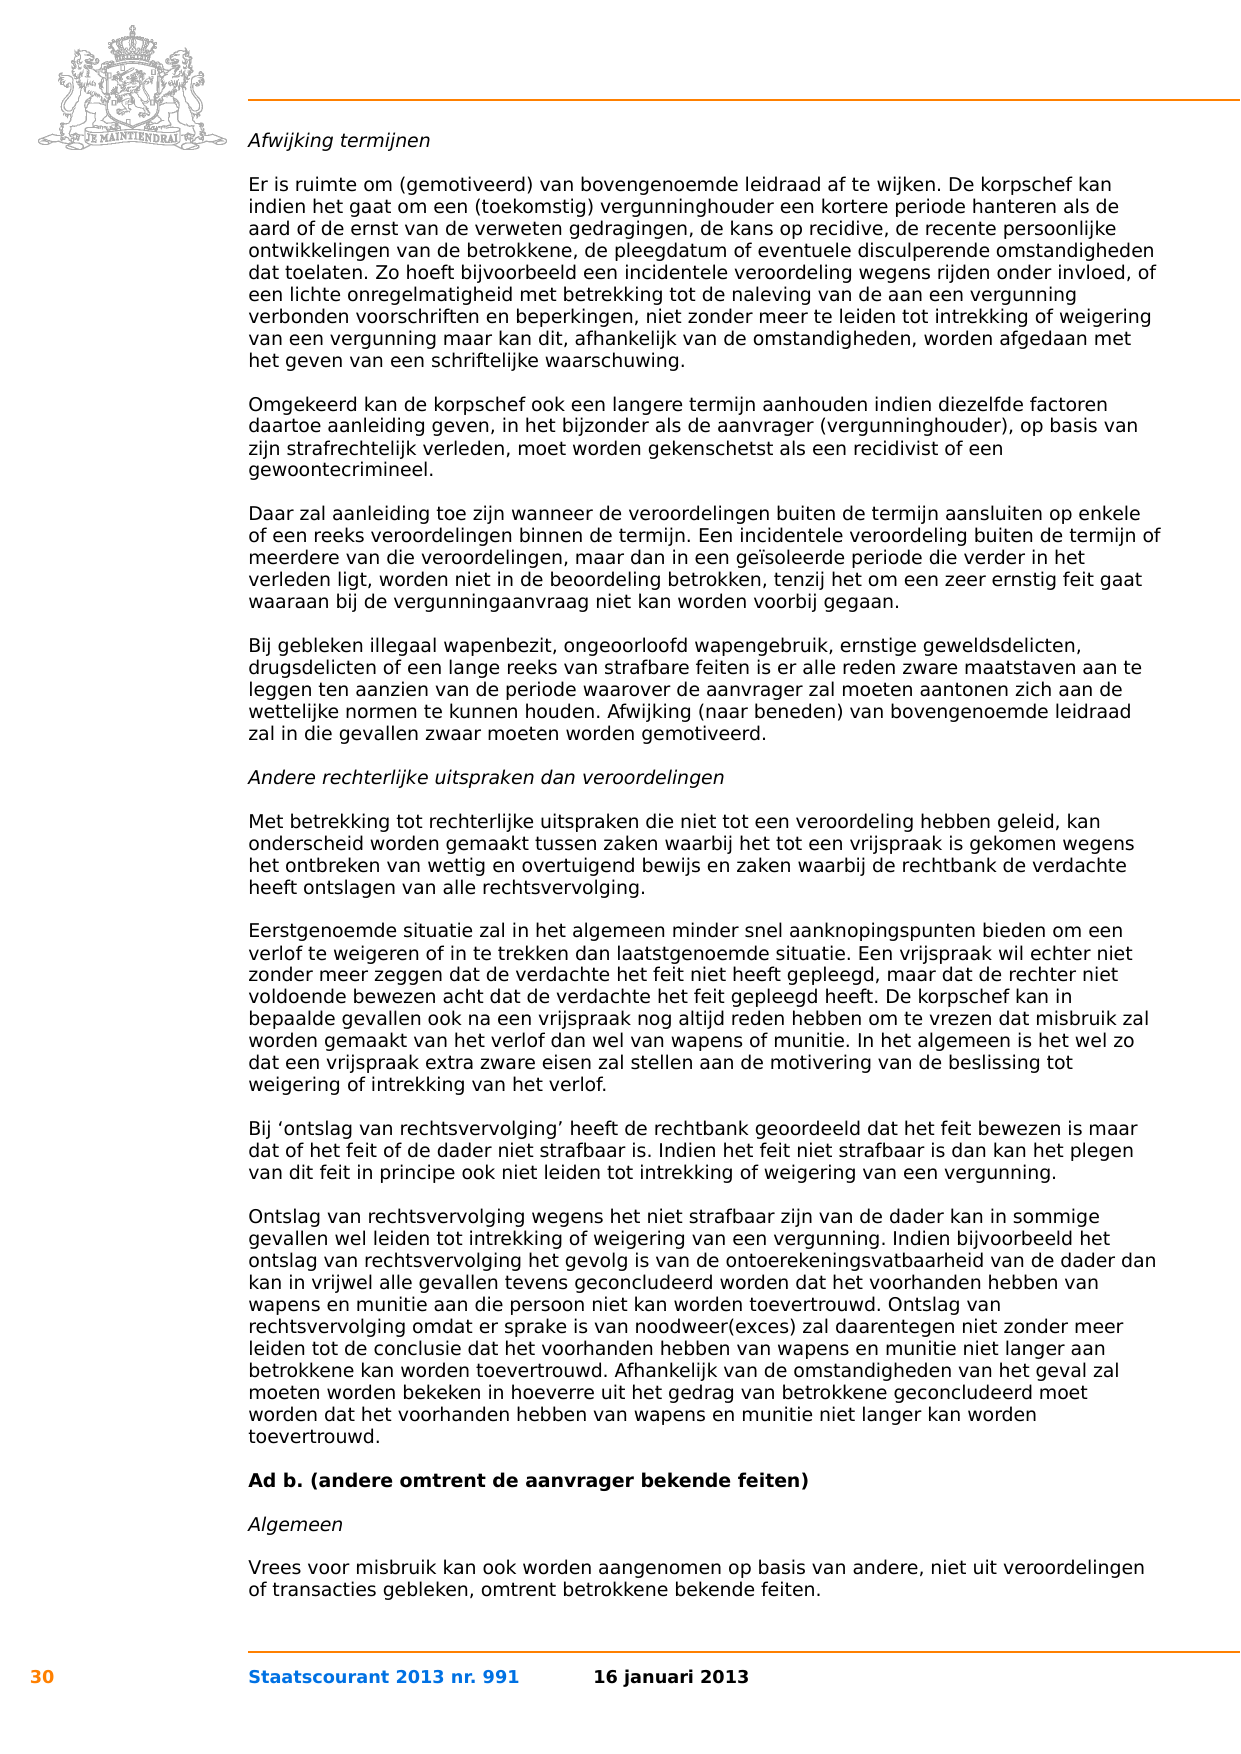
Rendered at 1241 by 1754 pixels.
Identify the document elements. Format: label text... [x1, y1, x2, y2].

text Ontslag van rechtsvervolging wegens het niet strafbaar zijn van de dader kan in sommige gevallen wel leiden tot intrekking of weigering van een vergunning. Indien bijvoorbeeld het ontslag van rechtsvervolging het gevolg is van de ontoerekeningsvatbaarheid van de dader dan kan in vrijwel alle gevallen tevens geconcludeerd worden dat het voorhanden hebben van wapens en munitie aan die persoon niet kan worden toevertrouwd. Ontslag van rechtsvervolging omdat er sprake is van noodweer(exces) zal daarentegen niet zonder meer leiden tot de conclusie dat het voorhanden hebben van wapens en munitie niet langer aan betrokkene kan worden toevertrouwd. Afhankelijk van de omstandigheden van het geval zal moeten worden bekeken in hoeverre uit het gedrag van betrokkene geconcludeerd moet worden dat het voorhanden hebben van wapens en munitie niet langer kan worden toevertrouwd. [248, 1206, 1163, 1448]
text Er is ruimte om (gemotiveerd) van bovengenoemde leidraad af te wijken. De korpschef kan indien het gaat om een (toekomstig) vergunninghouder een kortere periode hanteren als de aard of de ernst van de verweten gedragingen, de kans op recidive, de recente persoonlijke ontwikkelingen van de betrokkene, de pleegdatum of eventuele disculperende omstandigheden dat toelaten. Zo hoeft bijvoorbeeld een incidentele veroordeling wegens rijden onder invloed, of een lichte onregelmatigheid met betrekking tot de naleving van de aan een vergunning verbonden voorschriften en beperkingen, niet zonder meer te leiden tot intrekking of weigering van een vergunning maar kan dit, afhankelijk van de omstandigheden, worden afgedaan met het geven van een schriftelijke waarschuwing. [248, 174, 1163, 372]
subtitle Afwijking termijnen [248, 130, 1163, 152]
text Eerstgenoemde situatie zal in het algemeen minder snel aanknopingspunten bieden om een verlof te weigeren of in te trekken dan laatstgenoemde situatie. Een vrijspraak wil echter niet zonder meer zeggen dat de verdachte het feit niet heeft gepleegd, maar dat de rechter niet voldoende bewezen acht dat de verdachte het feit gepleegd heeft. De korpschef kan in bepaalde gevallen ook na een vrijspraak nog altijd reden hebben om te vrezen dat misbruik zal worden gemaakt van het verlof dan wel van wapens of munitie. In het algemeen is het wel zo dat een vrijspraak extra zware eisen zal stellen aan de motivering van de beslissing tot weigering of intrekking van het verlof. [248, 920, 1163, 1096]
subtitle Algemeen [248, 1513, 1163, 1535]
subtitle Andere rechterlijke uitspraken dan veroordelingen [248, 767, 1163, 789]
text Omgekeerd kan de korpschef ook een langere termijn aanhouden indien diezelfde factoren daartoe aanleiding geven, in het bijzonder als de aanvrager (vergunninghouder), op basis van zijn strafrechtelijk verleden, moet worden gekenschetst als een recidivist of een gewoontecrimineel. [248, 393, 1163, 481]
text Bij ‘ontslag van rechtsvervolging’ heeft de rechtbank geoordeeld dat het feit bewezen is maar dat of het feit of de dader niet strafbaar is. Indien het feit niet strafbaar is dan kan het plegen van dit feit in principe ook niet leiden tot intrekking of weigering van een vergunning. [248, 1118, 1163, 1184]
text Daar zal aanleiding toe zijn wanneer de veroordelingen buiten de termijn aansluiten op enkele of een reeks veroordelingen binnen de termijn. Een incidentele veroordeling buiten de termijn of meerdere van die veroordelingen, maar dan in een geïsoleerde periode die verder in het verleden ligt, worden niet in de beoordeling betrokken, tenzij het om een zeer ernstig feit gaat waaraan bij de vergunningaanvraag niet kan worden voorbij gegaan. [248, 503, 1163, 613]
subtitle Ad b. (andere omtrent de aanvrager bekende feiten) [248, 1469, 1163, 1492]
text Bij gebleken illegaal wapenbezit, ongeoorloofd wapengebruik, ernstige geweldsdelicten, drugsdelicten of een lange reeks van strafbare feiten is er alle reden zware maatstaven aan te leggen ten aanzien van de periode waarover de aanvrager zal moeten aantonen zich aan de wettelijke normen te kunnen houden. Afwijking (naar beneden) van bovengenoemde leidraad zal in die gevallen zwaar moeten worden gemotiveerd. [248, 635, 1163, 745]
picture [38, 25, 227, 150]
text Vrees voor misbruik kan ook worden aangenomen op basis van andere, niet uit veroordelingen of transacties gebleken, omtrent betrokkene bekende feiten. [248, 1557, 1163, 1601]
text Met betrekking tot rechterlijke uitspraken die niet tot een veroordeling hebben geleid, kan onderscheid worden gemaakt tussen zaken waarbij het tot een vrijspraak is gekomen wegens het ontbreken van wettig en overtuigend bewijs en zaken waarbij de rechtbank de verdachte heeft ontslagen van alle rechtsvervolging. [248, 811, 1163, 898]
